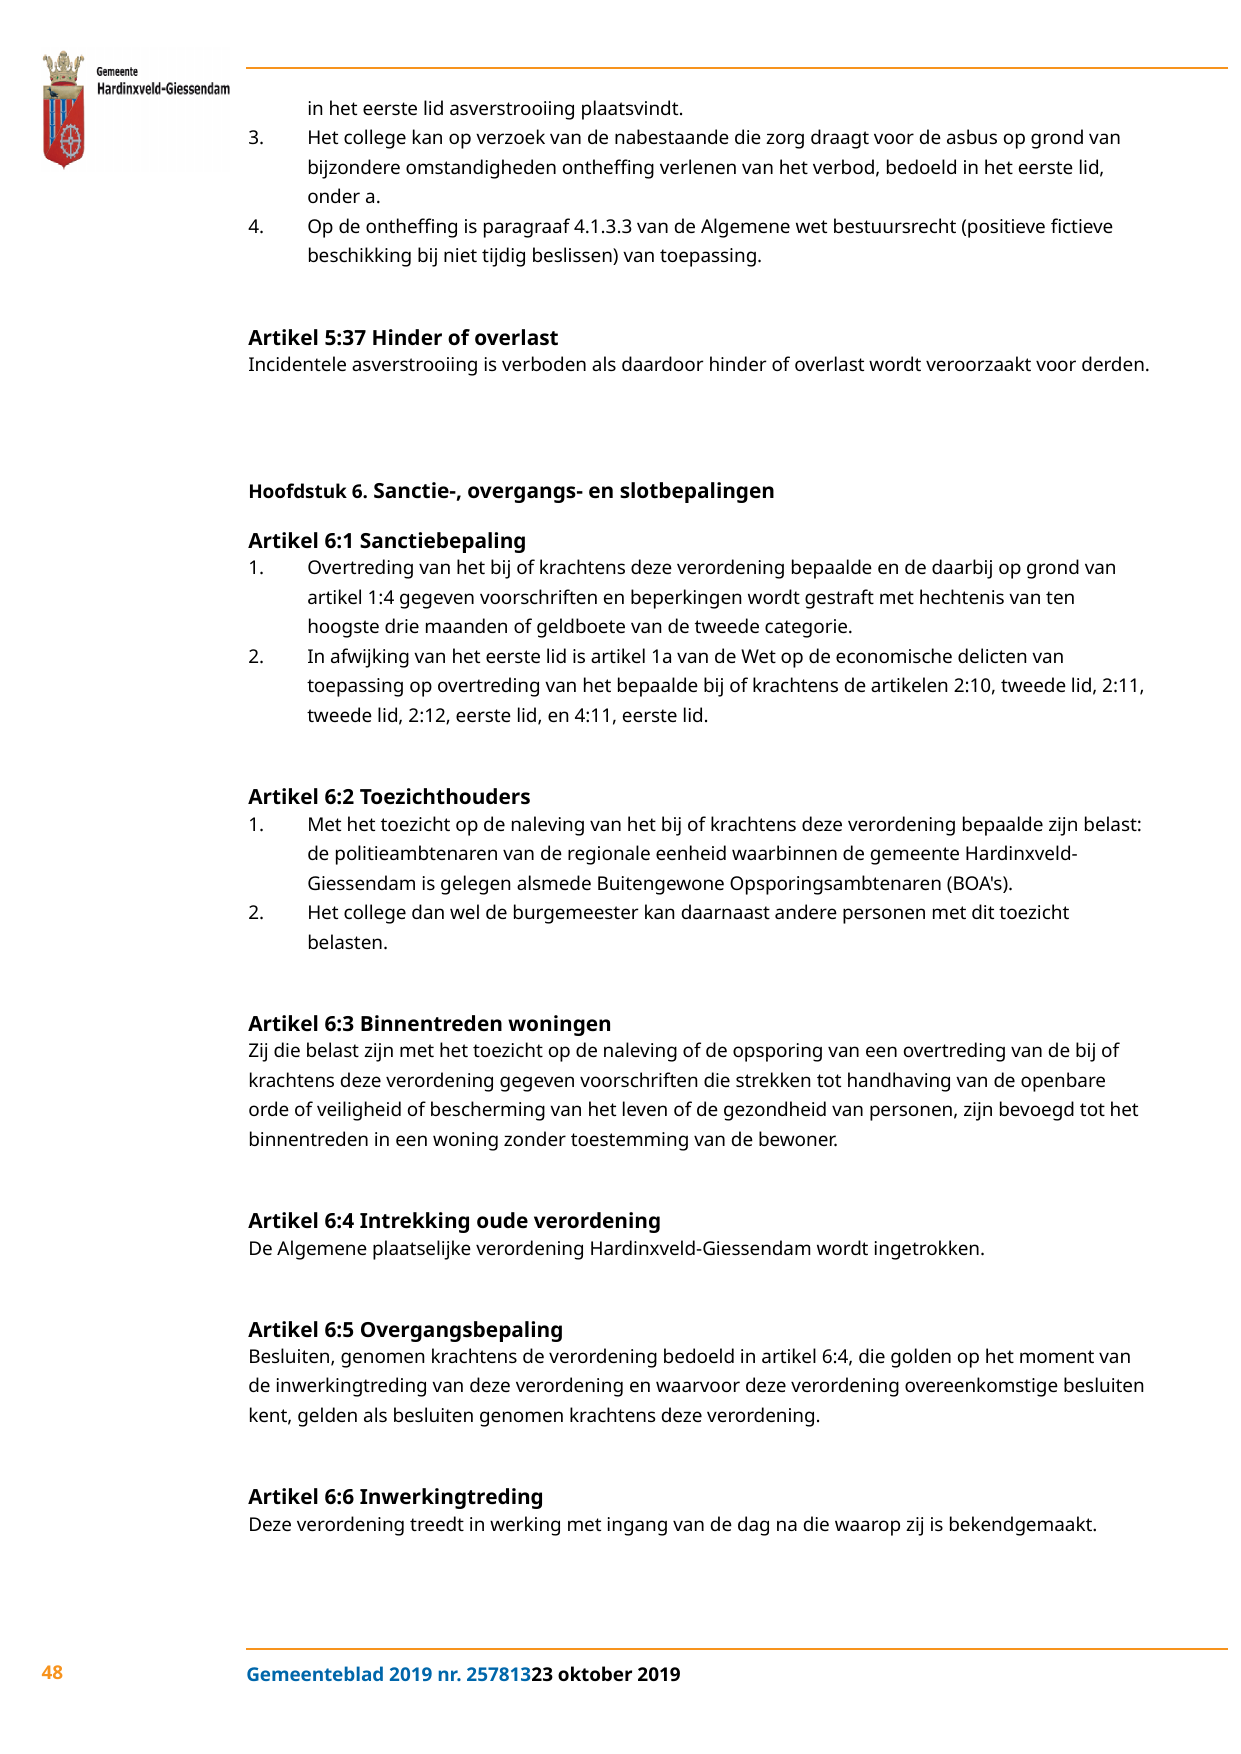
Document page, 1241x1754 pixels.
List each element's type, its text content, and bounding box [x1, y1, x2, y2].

text Hoofdstuk 6. Sanctie-, overgangs- en slotbepalingen [248, 477, 1152, 505]
list Overtreding van het bij of krachtens deze verordening bepaalde en de daarbij op grond van artikel 1:4 gegeven voorschriften en beperkingen wordt gestraft met hechtenis van ten hoogste drie maanden of geldboete van de tweede categorie. [248, 554, 1152, 639]
list Het college kan op verzoek van de nabestaande die zorg draagt voor de asbus op grond van bijzondere omstandigheden ontheffing verlenen van het verbod, bedoeld in het eerste lid, onder a. [248, 124, 1152, 209]
text Artikel 6:6 Inwerkingtreding [248, 1482, 1152, 1511]
text Incidentele asverstrooiing is verboden als daardoor hinder of overlast wordt veroorzaakt voor derden. [248, 351, 1152, 377]
list Met het toezicht op de naleving van het bij of krachtens deze verordening bepaalde zijn belast: de politieambtenaren van de regionale eenheid waarbinnen de gemeente Hardinxveld-Giessendam is gelegen alsmede Buitengewone Opsporingsambtenaren (BOA's). [248, 811, 1152, 896]
list Het college dan wel de burgemeester kan daarnaast andere personen met dit toezicht belasten. [248, 899, 1152, 955]
text Artikel 6:2 Toezichthouders [248, 782, 1152, 811]
text Artikel 6:3 Binnentreden woningen [248, 1009, 1152, 1037]
text Artikel 6:1 Sanctiebepaling [248, 526, 1152, 554]
list In afwijking van het eerste lid is artikel 1a van de Wet op de economische delicten van toepassing op overtreding van het bepaalde bij of krachtens de artikelen 2:10, tweede lid, 2:11, tweede lid, 2:12, eerste lid, en 4:11, eerste lid. [248, 643, 1152, 728]
list in het eerste lid asverstrooiing plaatsvindt. [248, 95, 1152, 121]
text Artikel 6:4 Intrekking oude verordening [248, 1206, 1152, 1235]
text Artikel 5:37 Hinder of overlast [248, 323, 1152, 351]
text Deze verordening treedt in werking met ingang van de dag na die waarop zij is bekendgemaakt. [248, 1511, 1152, 1536]
text Artikel 6:5 Overgangsbepaling [248, 1315, 1152, 1343]
text Besluiten, genomen krachtens de verordening bedoeld in artikel 6:4, die golden op het moment van de inwerkingtreding van deze verordening en waarvoor deze verordening overeenkomstige besluiten kent, gelden als besluiten genomen krachtens deze verordening. [248, 1343, 1152, 1428]
text Zij die belast zijn met het toezicht op de naleving of de opsporing van een overtreding van de bij of krachtens deze verordening gegeven voorschriften die strekken tot handhaving van de openbare orde of veiligheid of bescherming van het leven of de gezondheid van personen, zijn bevoegd tot het binnentreden in een woning zonder toestemming van de bewoner. [248, 1037, 1152, 1152]
picture [41, 47, 231, 172]
text De Algemene plaatselijke verordening Hardinxveld-Giessendam wordt ingetrokken. [248, 1235, 1152, 1260]
list Op de ontheffing is paragraaf 4.1.3.3 van de Algemene wet bestuursrecht (positieve fictieve beschikking bij niet tijdig beslissen) van toepassing. [248, 213, 1152, 268]
